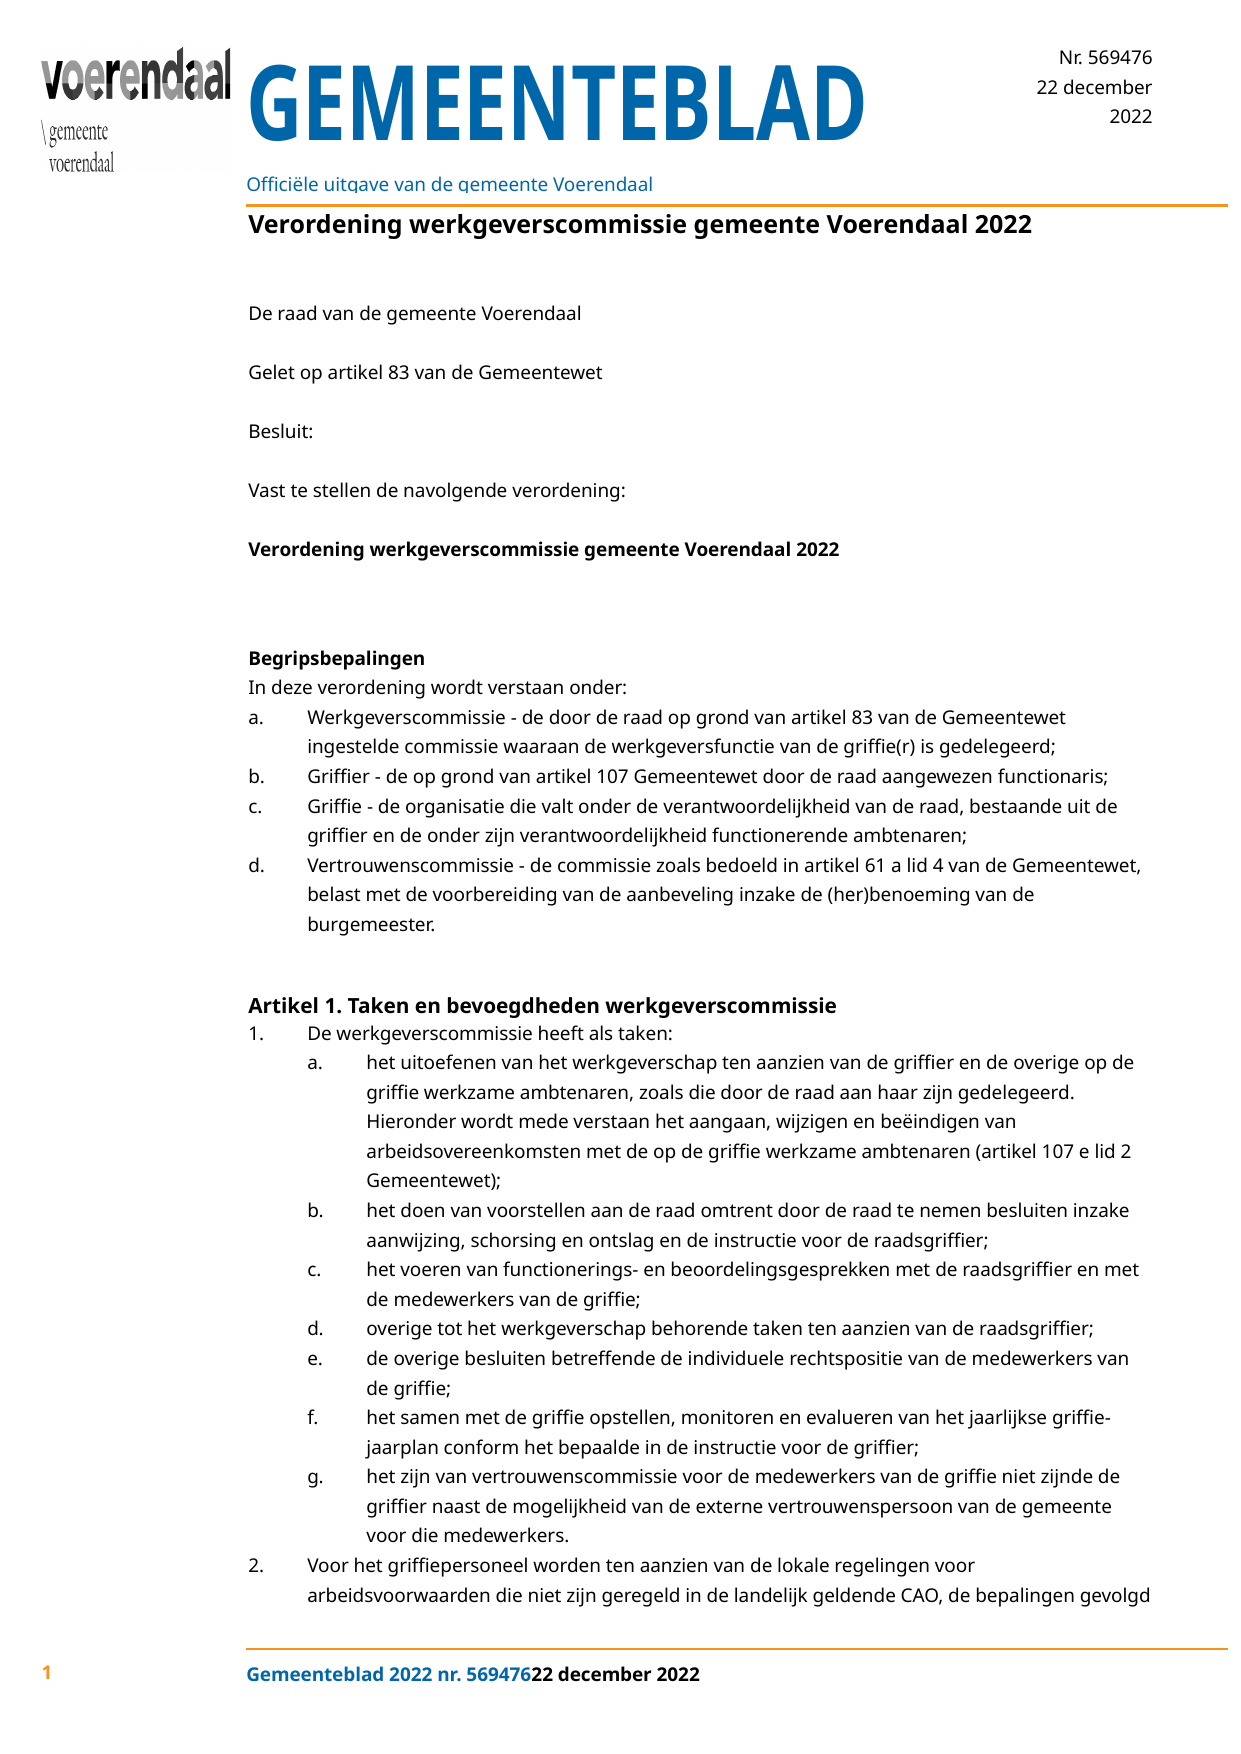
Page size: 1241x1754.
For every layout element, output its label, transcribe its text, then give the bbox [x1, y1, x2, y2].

list het zijn van vertrouwenscommissie voor de medewerkers van de griffie niet zijnde de griffier naast de mogelijkheid van de externe vertrouwenspersoon van de gemeente voor die medewerkers. [307, 1463, 1152, 1548]
list het doen van voorstellen aan de raad omtrent door de raad te nemen besluiten inzake aanwijzing, schorsing en ontslag en de instructie voor de raadsgriffier; [307, 1197, 1152, 1252]
list De werkgeverscommissie heeft als taken: [248, 1020, 1152, 1045]
list de overige besluiten betreffende de individuele rechtspositie van de medewerkers van de griffie; [307, 1345, 1152, 1400]
text Verordening werkgeverscommissie gemeente Voerendaal 2022 [248, 207, 1152, 241]
text In deze verordening wordt verstaan onder: [248, 674, 1152, 700]
list Voor het griffiepersoneel worden ten aanzien van de lokale regelingen voor arbeidsvoorwaarden die niet zijn geregeld in de landelijk geldende CAO, de bepalingen gevolgd [248, 1552, 1152, 1607]
list Vertrouwenscommissie - de commissie zoals bedoeld in artikel 61 a lid 4 van de Gemeentewet, belast met de voorbereiding van de aanbeveling inzake de (her)benoeming van de burgemeester. [248, 852, 1152, 937]
list Griffier - de op grond van artikel 107 Gemeentewet door de raad aangewezen functionaris; [248, 763, 1152, 789]
list overige tot het werkgeverschap behorende taken ten aanzien van de raadsgriffier; [307, 1316, 1152, 1341]
list het voeren van functionerings- en beoordelingsgesprekken met de raadsgriffier en met de medewerkers van de griffie; [307, 1256, 1152, 1312]
text Vast te stellen de navolgende verordening: [248, 477, 1152, 503]
text Besluit: [248, 418, 1152, 444]
text Begripsbepalingen [248, 645, 1152, 671]
text Gelet op artikel 83 van de Gemeentewet [248, 359, 1152, 385]
list het uitoefenen van het werkgeverschap ten aanzien van de griffier en de overige op de griffie werkzame ambtenaren, zoals die door de raad aan haar zijn gedelegeerd. Hieronder wordt mede verstaan het aangaan, wijzigen en beëindigen van arbeidsovereenkomsten met de op de griffie werkzame ambtenaren (artikel 107 e lid 2 Gemeentewet); [307, 1049, 1152, 1193]
picture [41, 47, 231, 172]
text Artikel 1. Taken en bevoegdheden werkgeverscommissie [248, 991, 1152, 1020]
list Griffie - de organisatie die valt onder de verantwoordelijkheid van de raad, bestaande uit de griffier en de onder zijn verantwoordelijkheid functionerende ambtenaren; [248, 793, 1152, 848]
list Werkgeverscommissie - de door de raad op grond van artikel 83 van de Gemeentewet ingestelde commissie waaraan de werkgeversfunctie van de griffie(r) is gedelegeerd; [248, 704, 1152, 759]
text De raad van de gemeente Voerendaal [248, 300, 1152, 326]
text Verordening werkgeverscommissie gemeente Voerendaal 2022 [248, 537, 1152, 562]
list het samen met de griffie opstellen, monitoren en evalueren van het jaarlijkse griffie-jaarplan conform het bepaalde in de instructie voor de griffier; [307, 1404, 1152, 1459]
